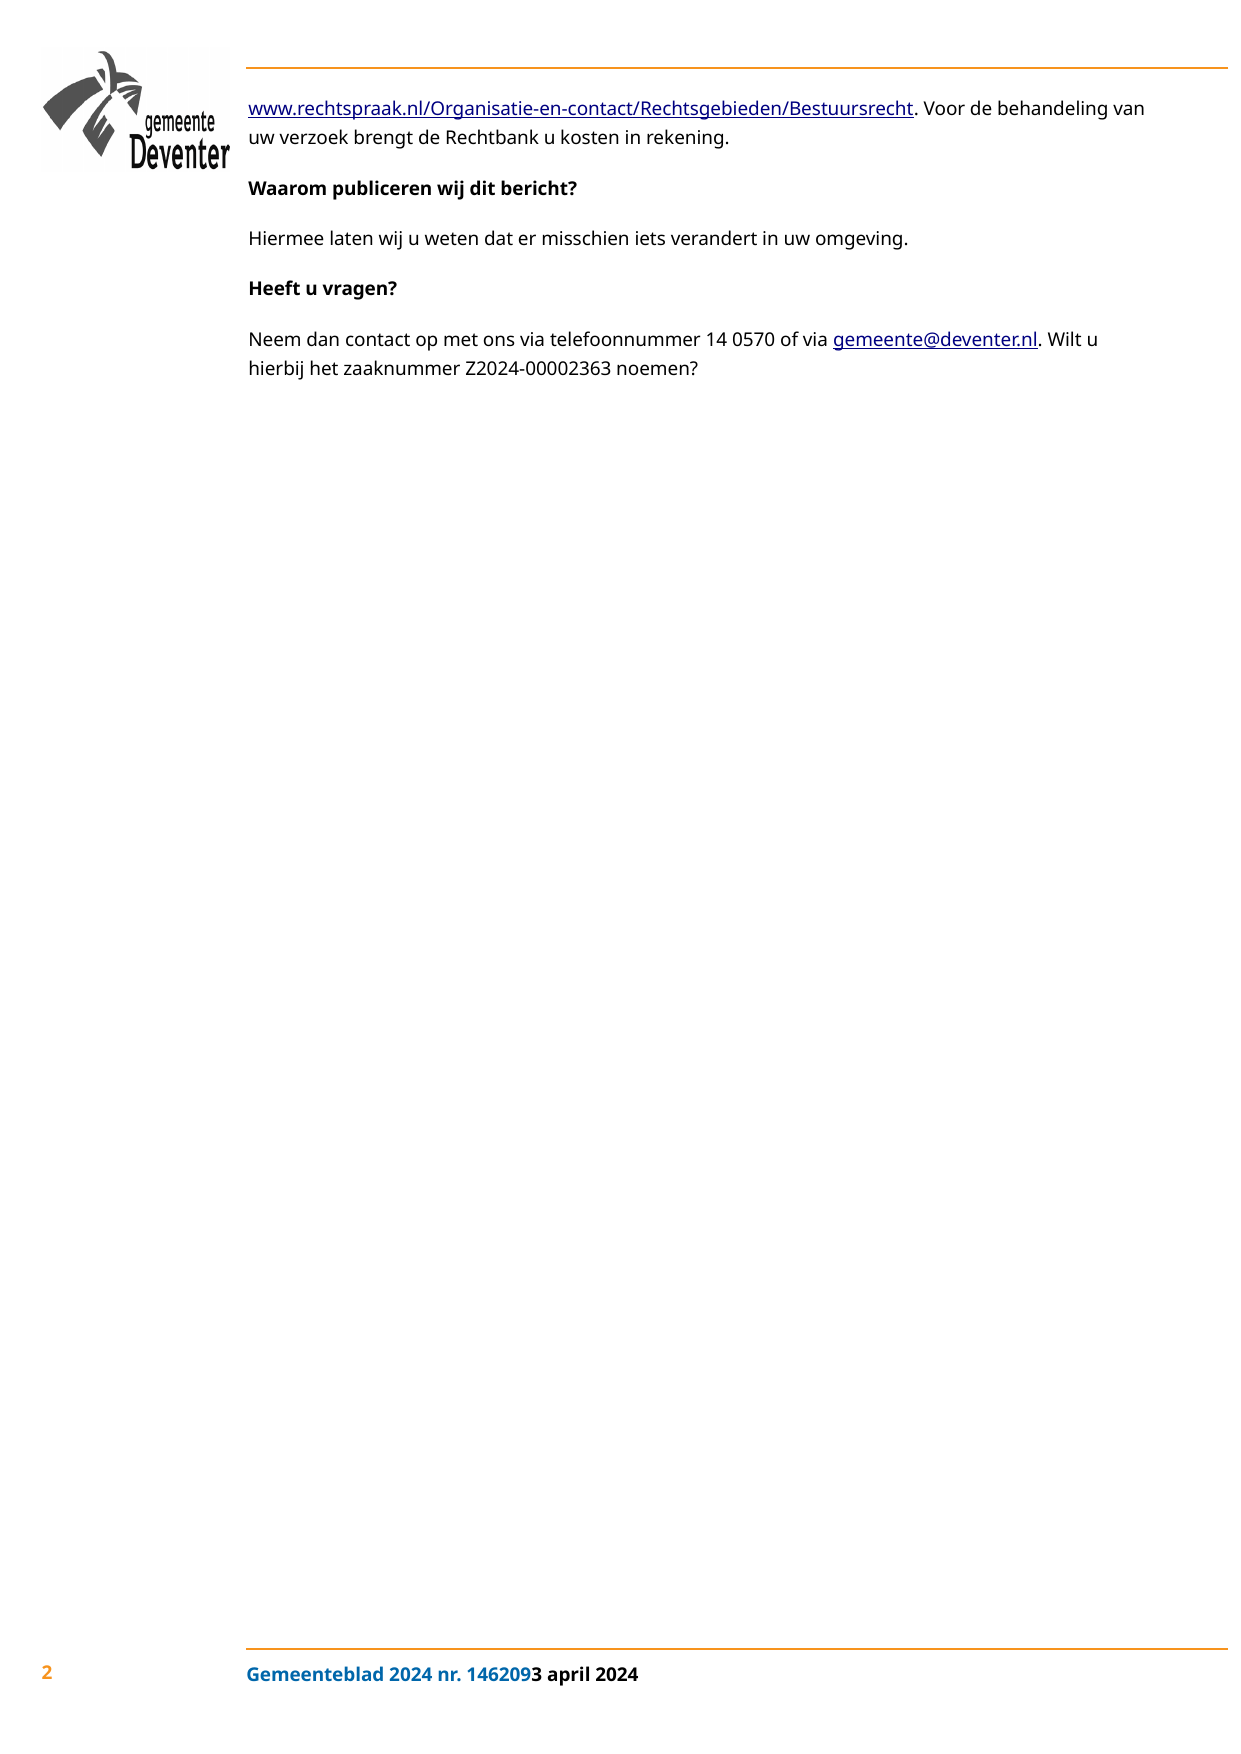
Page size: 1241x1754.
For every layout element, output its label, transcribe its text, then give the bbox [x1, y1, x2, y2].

picture [41, 47, 231, 172]
text Waarom publiceren wij dit bericht? [248, 175, 1152, 201]
text Hiermee laten wij u weten dat er misschien iets verandert in uw omgeving. [248, 225, 1152, 251]
text Neem dan contact op met ons via telefoonnummer 14 0570 of via gemeente@deventer.nl. Wilt u hierbij het zaaknummer Z2024-00002363 noemen? [248, 326, 1152, 381]
text Heeft u vragen? [248, 276, 1152, 301]
text www.rechtspraak.nl/Organisatie-en-contact/Rechtsgebieden/Bestuursrecht. Voor de behandeling van uw verzoek brengt de Rechtbank u kosten in rekening. [248, 95, 1152, 150]
